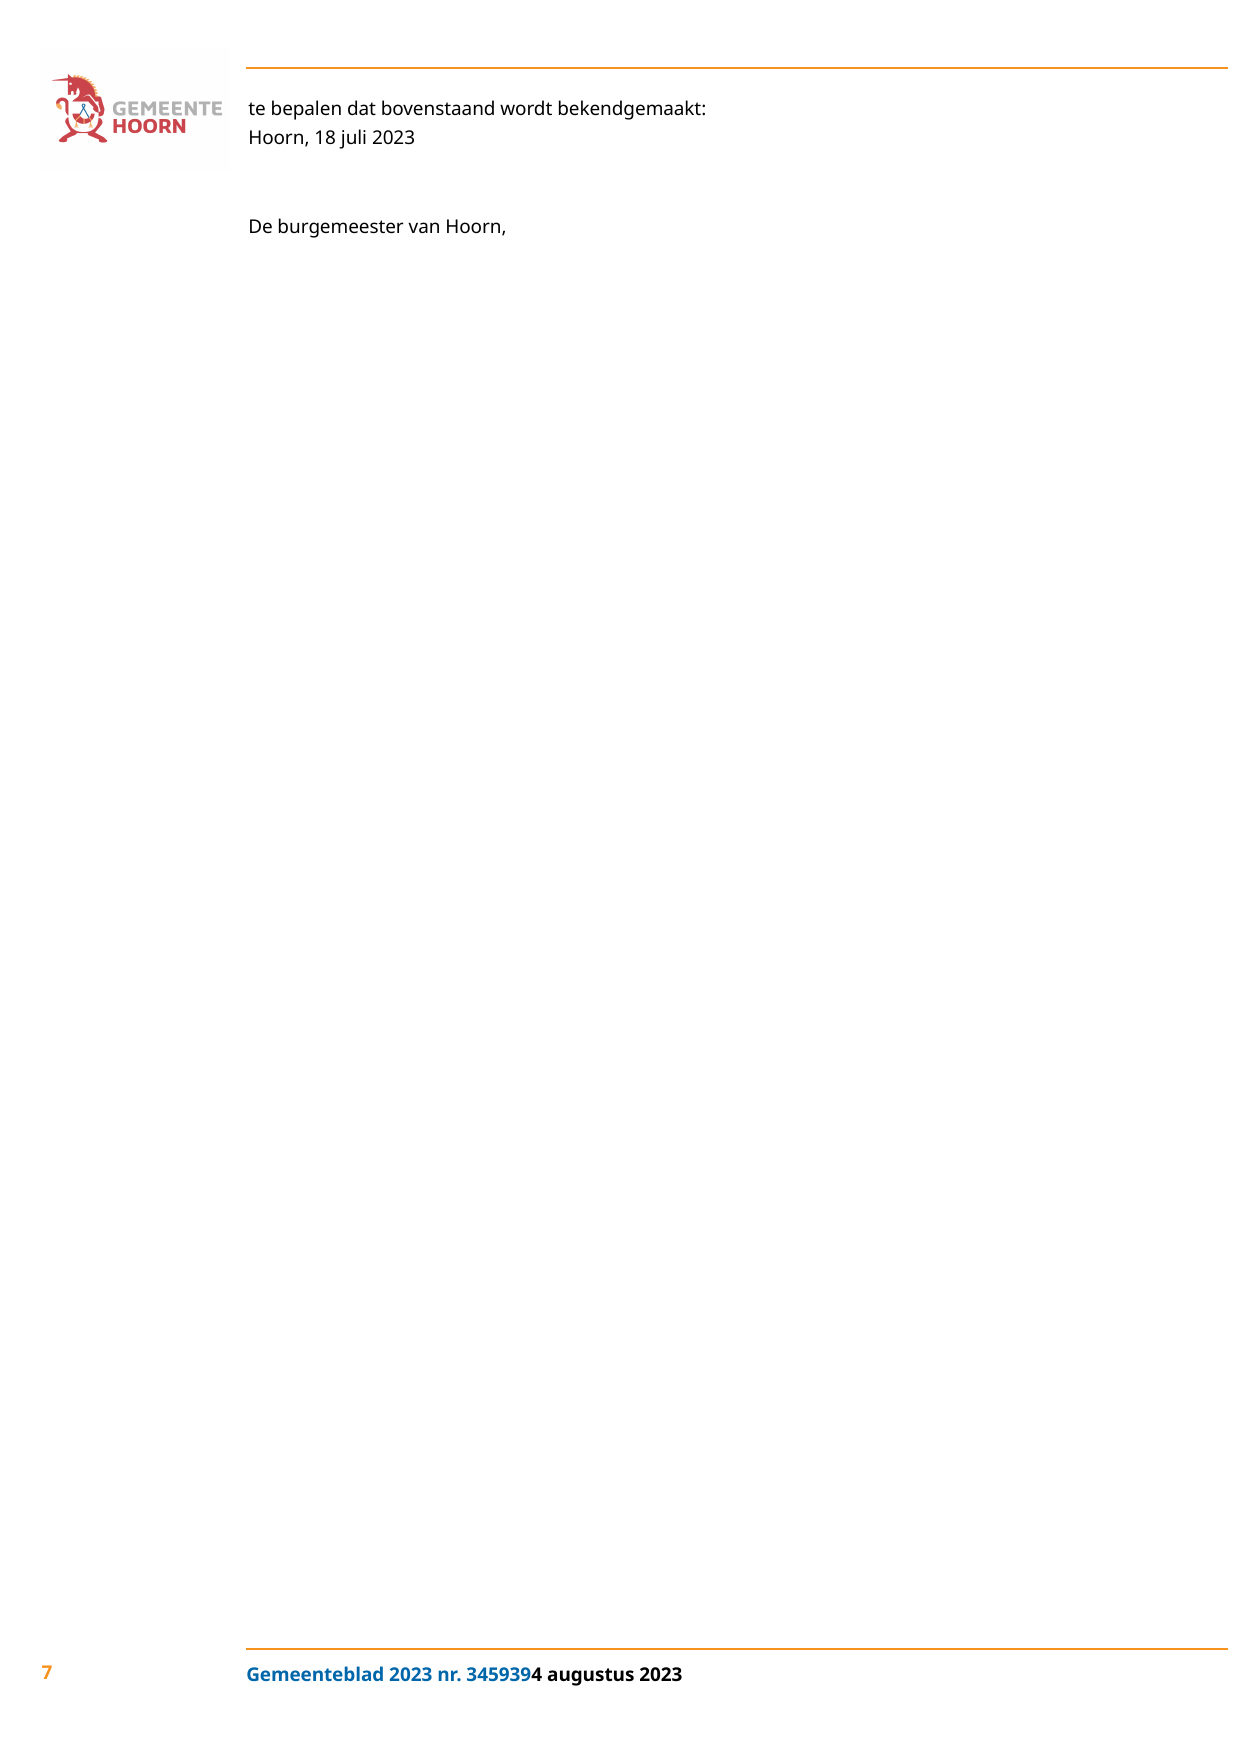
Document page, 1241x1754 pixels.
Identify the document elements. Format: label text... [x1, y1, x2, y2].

text Hoorn, 18 juli 2023 [248, 124, 1152, 150]
picture [41, 47, 231, 172]
text te bepalen dat bovenstaand wordt bekendgemaakt: [248, 95, 1152, 121]
text De burgemeester van Hoorn, [248, 213, 1152, 239]
